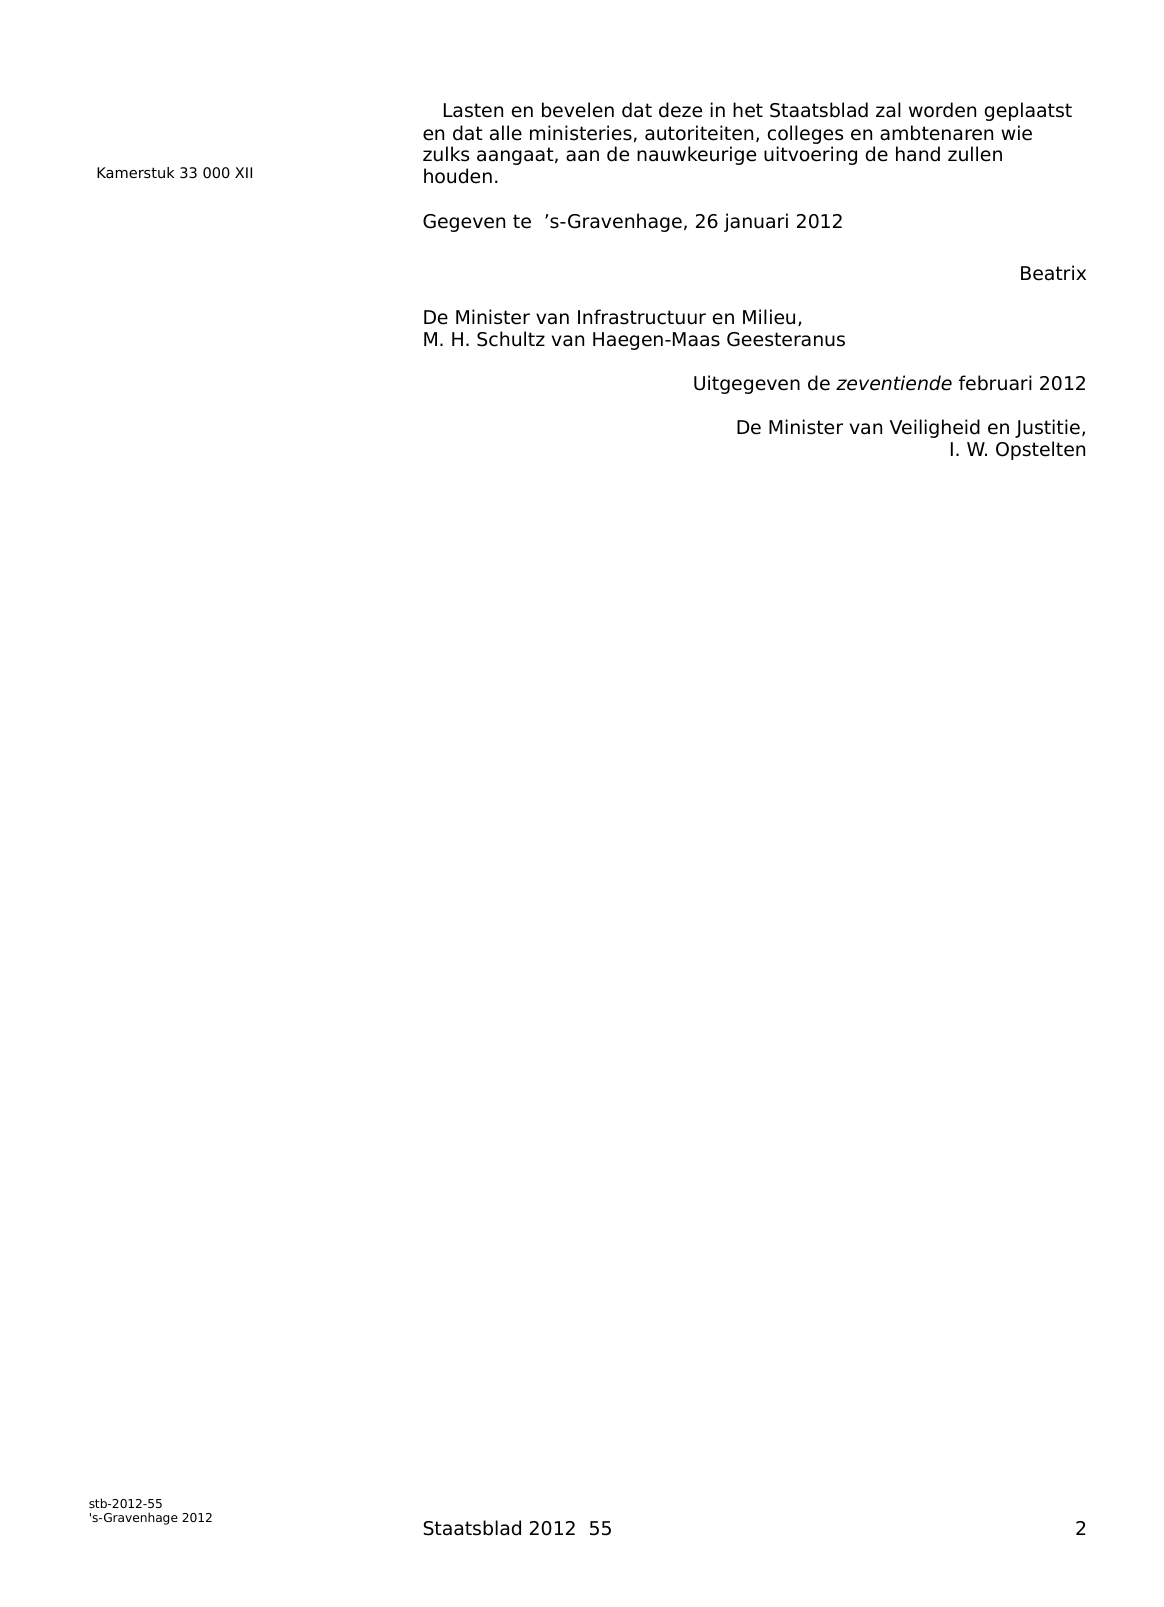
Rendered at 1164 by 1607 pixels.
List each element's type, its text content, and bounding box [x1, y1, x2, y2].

text Lasten en bevelen dat deze in het Staatsblad zal worden geplaatst en dat alle ministeries, autoriteiten, colleges en ambtenaren wie zulks aangaat, aan de nauwkeurige uitvoering de hand zullen houden. [422, 100, 1087, 188]
text stb-2012-55 [88, 1497, 323, 1511]
text Uitgegeven de zeventiende februari 2012 [422, 373, 1087, 395]
text Gegeven te ’s-Gravenhage, 26 januari 2012 [422, 211, 1087, 232]
text 's-Gravenhage 2012 [88, 1511, 323, 1525]
text De Minister van Infrastructuur en Milieu, M. H. Schultz van Haegen-Maas Geesteranus [422, 307, 1087, 351]
text Kamerstuk 33 000 XII [77, 165, 396, 182]
text Beatrix [422, 262, 1087, 284]
text De Minister van Veiligheid en Justitie, I. W. Opstelten [422, 417, 1087, 461]
